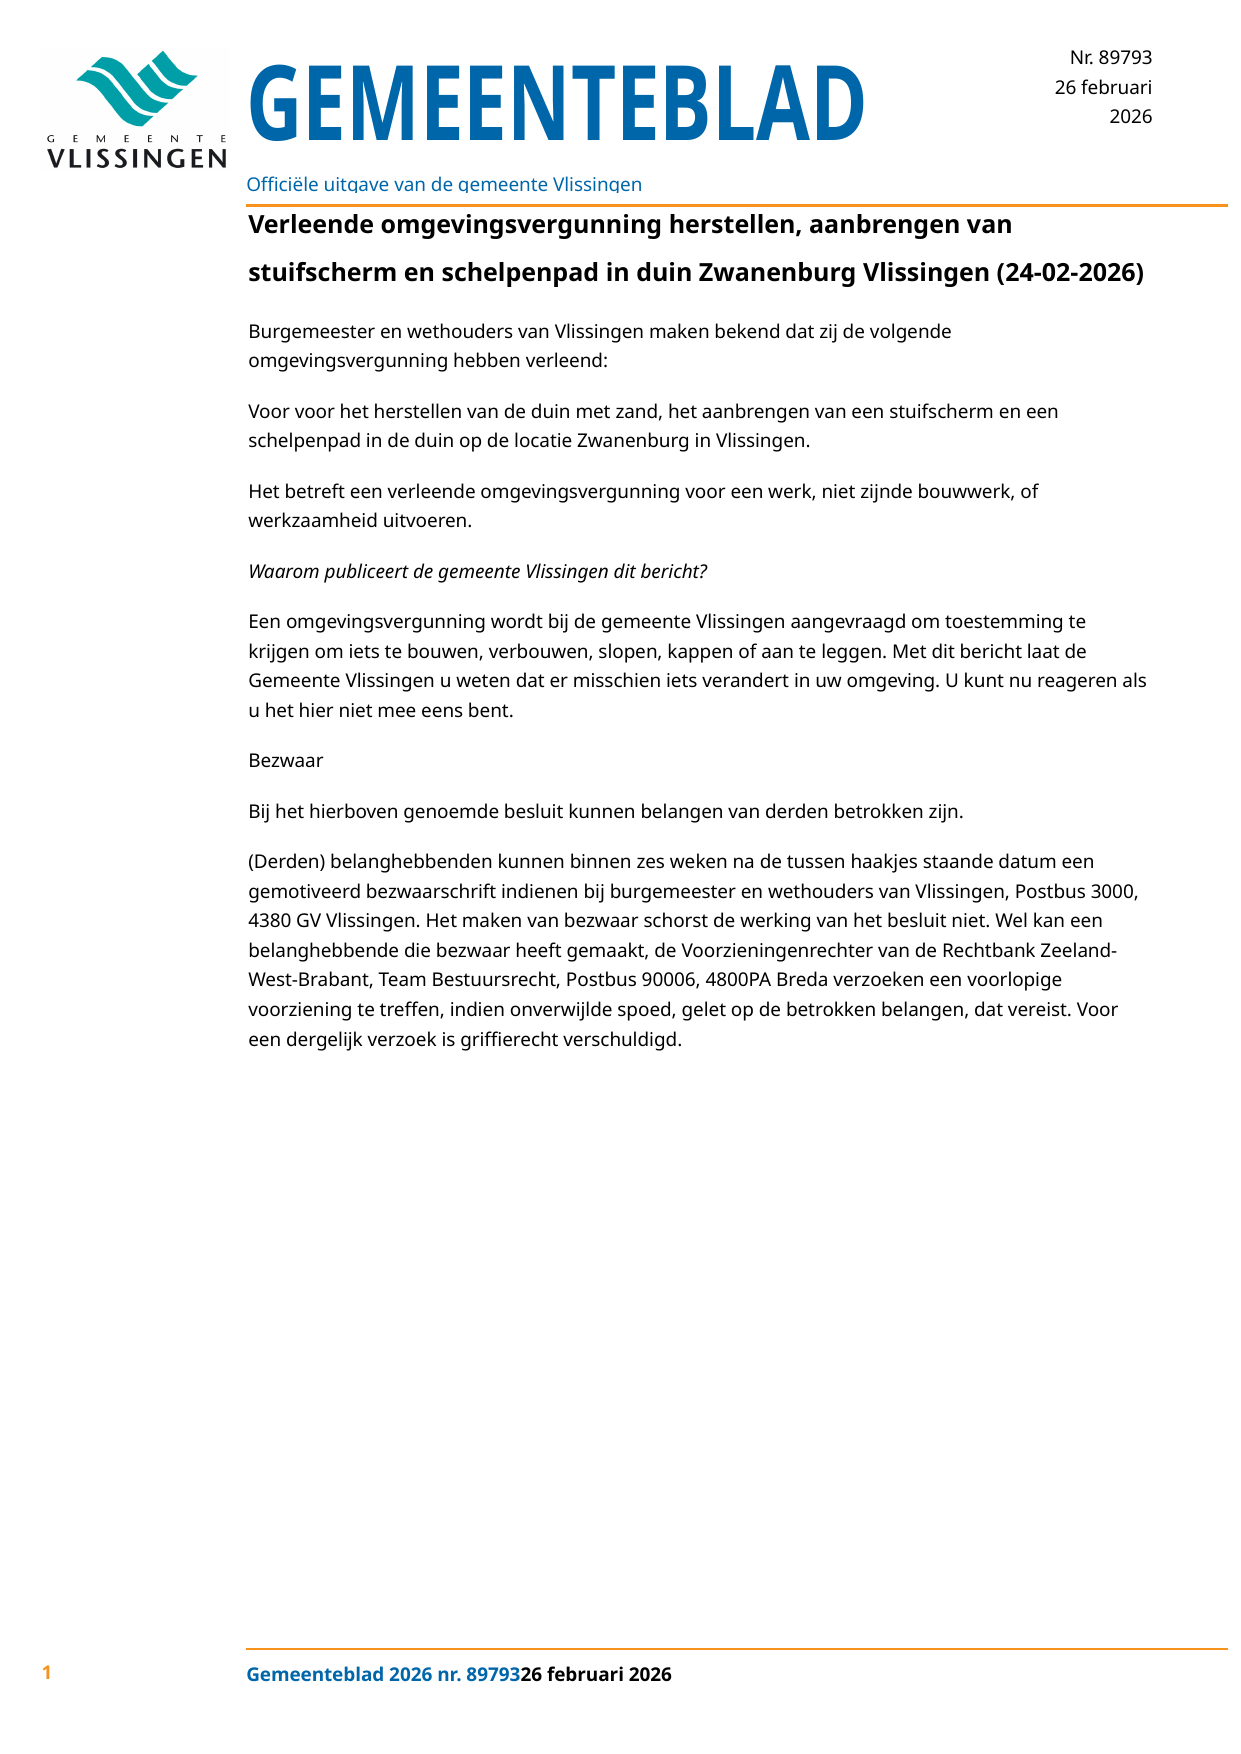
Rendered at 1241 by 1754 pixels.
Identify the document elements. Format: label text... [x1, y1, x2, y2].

text Een omgevingsvergunning wordt bij de gemeente Vlissingen aangevraagd om toestemming te krijgen om iets te bouwen, verbouwen, slopen, kappen of aan te leggen. Met dit bericht laat de Gemeente Vlissingen u weten dat er misschien iets verandert in uw omgeving. U kunt nu reageren als u het hier niet mee eens bent. [248, 608, 1152, 723]
text Bij het hierboven genoemde besluit kunnen belangen van derden betrokken zijn. [248, 798, 1152, 824]
text Voor voor het herstellen van de duin met zand, het aanbrengen van een stuifscherm en een schelpenpad in de duin op de locatie Zwanenburg in Vlissingen. [248, 398, 1152, 453]
picture [41, 47, 231, 172]
text (Derden) belanghebbenden kunnen binnen zes weken na de tussen haakjes staande datum een gemotiveerd bezwaarschrift indienen bij burgemeester en wethouders van Vlissingen, Postbus 3000, 4380 GV Vlissingen. Het maken van bezwaar schorst de werking van het besluit niet. Wel kan een belanghebbende die bezwaar heeft gemaakt, de Voorzieningenrechter van de Rechtbank Zeeland-West-Brabant, Team Bestuursrecht, Postbus 90006, 4800PA Breda verzoeken een voorlopige voorziening te treffen, indien onverwijlde spoed, gelet op de betrokken belangen, dat vereist. Voor een dergelijk verzoek is griffierecht verschuldigd. [248, 848, 1152, 1052]
text Burgemeester en wethouders van Vlissingen maken bekend dat zij de volgende omgevingsvergunning hebben verleend: [248, 318, 1152, 373]
text Het betreft een verleende omgevingsvergunning voor een werk, niet zijnde bouwwerk, of werkzaamheid uitvoeren. [248, 478, 1152, 533]
text Bezwaar [248, 747, 1152, 773]
text Verleende omgevingsvergunning herstellen, aanbrengen van stuifscherm en schelpenpad in duin Zwanenburg Vlissingen (24-02-2026) [248, 207, 1152, 288]
text Waarom publiceert de gemeente Vlissingen dit bericht? [248, 558, 1152, 584]
